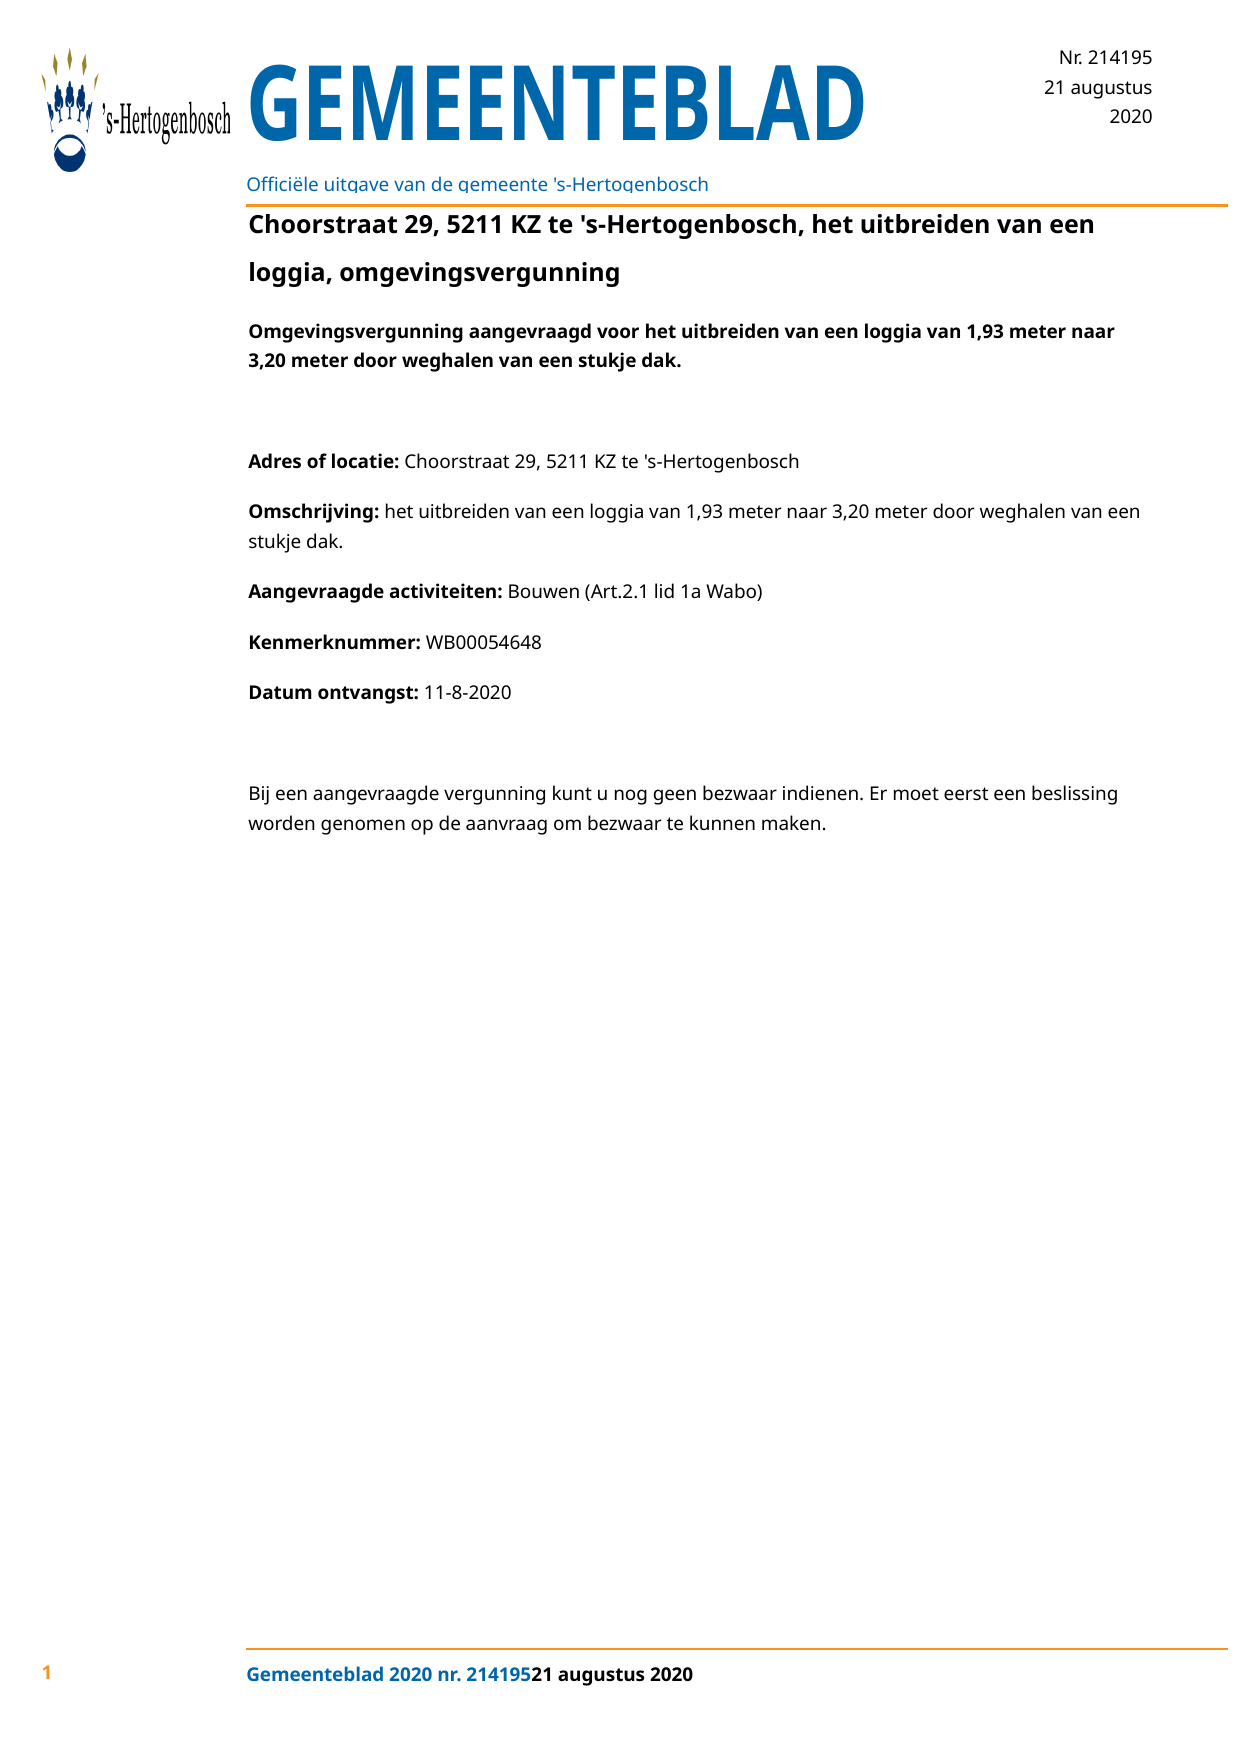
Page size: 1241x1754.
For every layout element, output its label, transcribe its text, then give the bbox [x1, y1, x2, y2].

picture [41, 47, 231, 172]
text Kenmerknummer: WB00054648 [248, 629, 1152, 655]
text Omgevingsvergunning aangevraagd voor het uitbreiden van een loggia van 1,93 meter naar 3,20 meter door weghalen van een stukje dak. [248, 318, 1152, 373]
text Aangevraagde activiteiten: Bouwen (Art.2.1 lid 1a Wabo) [248, 579, 1152, 604]
text Bij een aangevraagde vergunning kunt u nog geen bezwaar indienen. Er moet eerst een beslissing worden genomen op de aanvraag om bezwaar te kunnen maken. [248, 780, 1152, 836]
text Datum ontvangst: 11-8-2020 [248, 679, 1152, 705]
text Adres of locatie: Choorstraat 29, 5211 KZ te 's-Hertogenbosch [248, 448, 1152, 474]
text Choorstraat 29, 5211 KZ te 's-Hertogenbosch, het uitbreiden van een loggia, omgevingsvergunning [248, 207, 1152, 288]
text Omschrijving: het uitbreiden van een loggia van 1,93 meter naar 3,20 meter door weghalen van een stukje dak. [248, 499, 1152, 554]
